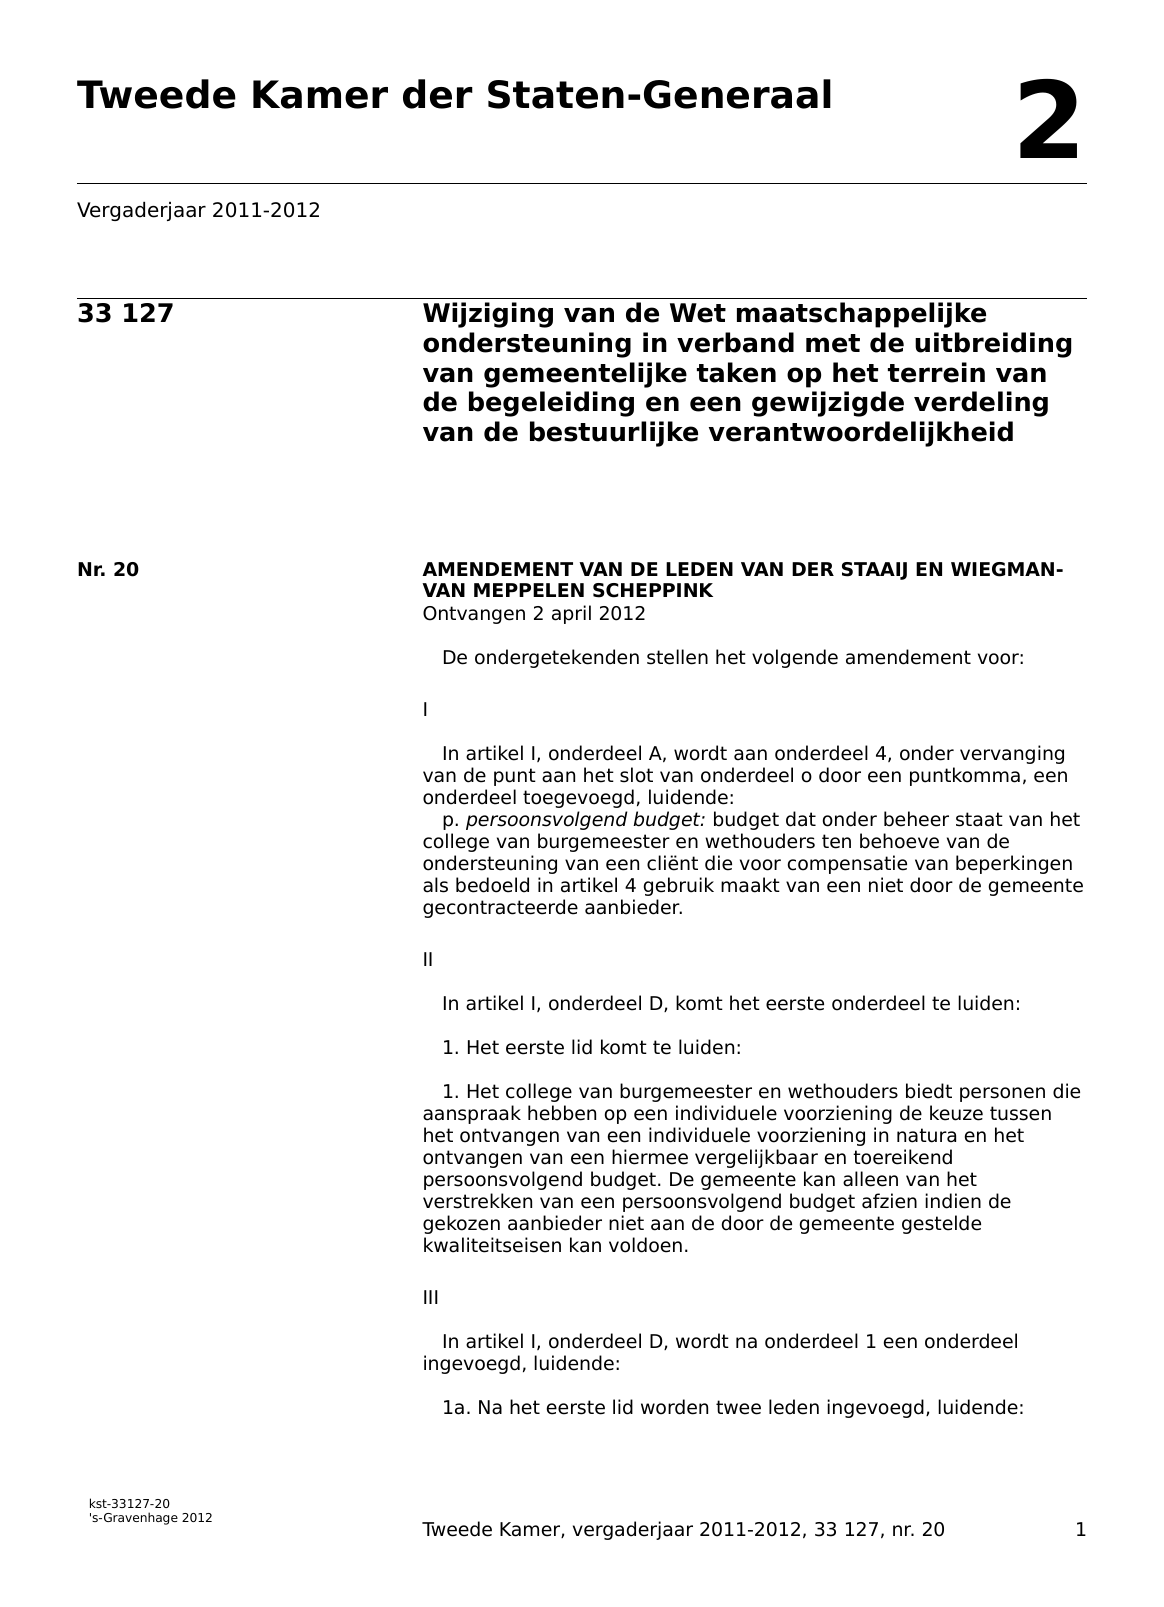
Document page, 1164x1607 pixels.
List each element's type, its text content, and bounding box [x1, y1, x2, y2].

table_header 2 [886, 59, 1087, 183]
subtitle I [422, 698, 1087, 721]
subtitle Nr. 20 AMENDEMENT VAN DE LEDEN VAN DER STAAIJ EN WIEGMAN- VAN MEPPELEN SCHEPPINK [77, 558, 1087, 602]
text p. persoonsvolgend budget: budget dat onder beheer staat van het college van burgemeester en wethouders ten behoeve van de ondersteuning van een cliënt die voor compensatie van beperkingen als bedoeld in artikel 4 gebruik maakt van een niet door de gemeente gecontracteerde aanbieder. [422, 809, 1087, 918]
table_header Tweede Kamer der Staten-Generaal [77, 59, 886, 183]
text In artikel I, onderdeel D, komt het eerste onderdeel te luiden: [422, 993, 1087, 1015]
subtitle III [422, 1287, 1087, 1309]
text 1. Het college van burgemeester en wethouders biedt personen die aanspraak hebben op een individuele voorziening de keuze tussen het ontvangen van een individuele voorziening in natura en het ontvangen van een hiermee vergelijkbaar en toereikend persoonsvolgend budget. De gemeente kan alleen van het verstrekken van een persoonsvolgend budget afzien indien de gekozen aanbieder niet aan de door de gemeente gestelde kwaliteitseisen kan voldoen. [422, 1081, 1087, 1257]
table_cell Vergaderjaar 2011-2012 [77, 184, 1087, 298]
text In artikel I, onderdeel D, wordt na onderdeel 1 een onderdeel ingevoegd, luidende: [422, 1331, 1087, 1375]
text 1a. Na het eerste lid worden twee leden ingevoegd, luidende: [422, 1397, 1087, 1419]
text 1. Het eerste lid komt te luiden: [422, 1037, 1087, 1059]
text kst-33127-20 [88, 1497, 323, 1511]
text Ontvangen 2 april 2012 [422, 602, 1087, 624]
text 's-Gravenhage 2012 [88, 1511, 323, 1525]
subtitle 33 127 Wijziging van de Wet maatschappelijke ondersteuning in verband met de uitbreiding van gemeentelijke taken op het terrein van de begeleiding en een gewijzigde verdeling van de bestuurlijke verantwoordelijkheid [77, 299, 1087, 447]
text De ondergetekenden stellen het volgende amendement voor: [422, 647, 1087, 668]
text In artikel I, onderdeel A, wordt aan onderdeel 4, onder vervanging van de punt aan het slot van onderdeel o door een puntkomma, een onderdeel toegevoegd, luidende: [422, 743, 1087, 809]
subtitle II [422, 948, 1087, 971]
